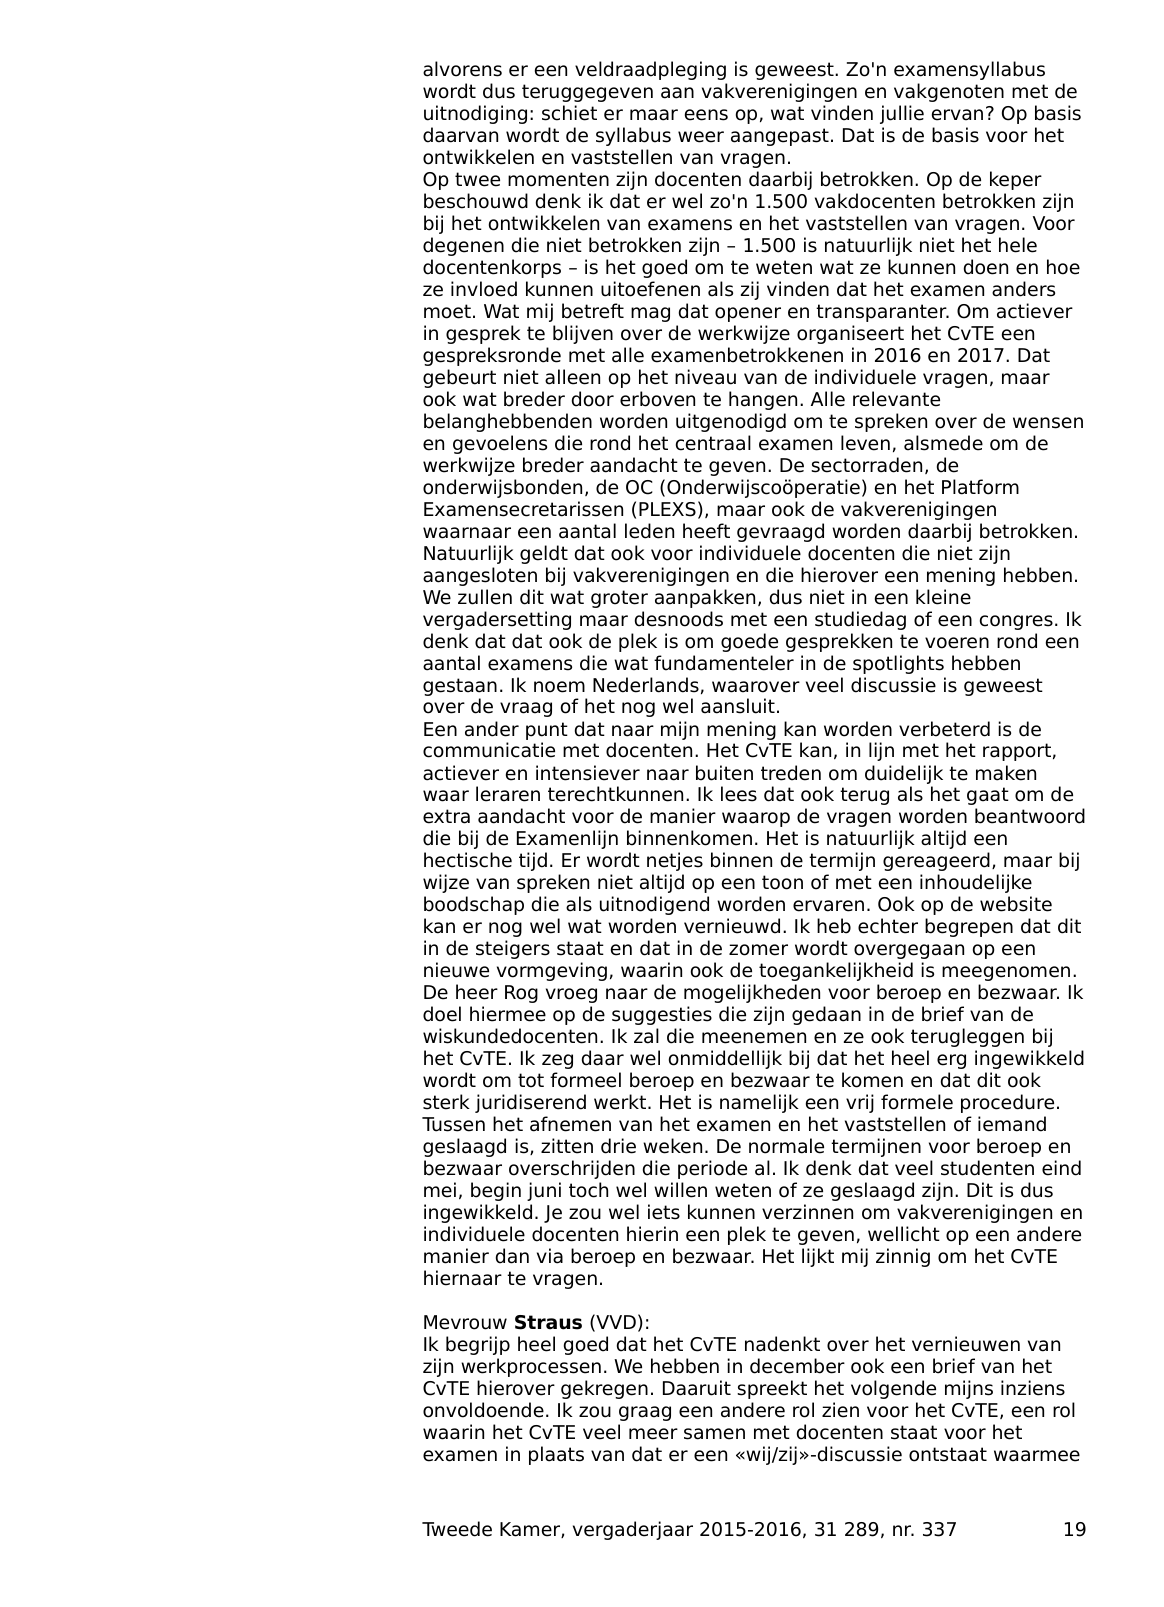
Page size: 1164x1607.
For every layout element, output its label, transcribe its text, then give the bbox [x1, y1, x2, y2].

text alvorens er een veldraadpleging is geweest. Zo'n examensyllabus wordt dus teruggegeven aan vakverenigingen en vakgenoten met de uitnodiging: schiet er maar eens op, wat vinden jullie ervan? Op basis daarvan wordt de syllabus weer aangepast. Dat is de basis voor het ontwikkelen en vaststellen van vragen. [422, 59, 1087, 169]
text Mevrouw Straus (VVD): [422, 1312, 1087, 1334]
text Ik begrijp heel goed dat het CvTE nadenkt over het vernieuwen van zijn werkprocessen. We hebben in december ook een brief van het CvTE hierover gekregen. Daaruit spreekt het volgende mijns inziens onvoldoende. Ik zou graag een andere rol zien voor het CvTE, een rol waarin het CvTE veel meer samen met docenten staat voor het examen in plaats van dat er een «wij/zij»-discussie ontstaat waarmee [422, 1334, 1087, 1466]
text Een ander punt dat naar mijn mening kan worden verbeterd is de communicatie met docenten. Het CvTE kan, in lijn met het rapport, actiever en intensiever naar buiten treden om duidelijk te maken waar leraren terechtkunnen. Ik lees dat ook terug als het gaat om de extra aandacht voor de manier waarop de vragen worden beantwoord die bij de Examenlijn binnenkomen. Het is natuurlijk altijd een hectische tijd. Er wordt netjes binnen de termijn gereageerd, maar bij wijze van spreken niet altijd op een toon of met een inhoudelijke boodschap die als uitnodigend worden ervaren. Ook op de website kan er nog wel wat worden vernieuwd. Ik heb echter begrepen dat dit in de steigers staat en dat in de zomer wordt overgegaan op een nieuwe vormgeving, waarin ook de toegankelijkheid is meegenomen. [422, 718, 1087, 982]
text De heer Rog vroeg naar de mogelijkheden voor beroep en bezwaar. Ik doel hiermee op de suggesties die zijn gedaan in de brief van de wiskundedocenten. Ik zal die meenemen en ze ook terugleggen bij het CvTE. Ik zeg daar wel onmiddellijk bij dat het heel erg ingewikkeld wordt om tot formeel beroep en bezwaar te komen en dat dit ook sterk juridiserend werkt. Het is namelijk een vrij formele procedure. Tussen het afnemen van het examen en het vaststellen of iemand geslaagd is, zitten drie weken. De normale termijnen voor beroep en bezwaar overschrijden die periode al. Ik denk dat veel studenten eind mei, begin juni toch wel willen weten of ze geslaagd zijn. Dit is dus ingewikkeld. Je zou wel iets kunnen verzinnen om vakverenigingen en individuele docenten hierin een plek te geven, wellicht op een andere manier dan via beroep en bezwaar. Het lijkt mij zinnig om het CvTE hiernaar te vragen. [422, 982, 1087, 1290]
text Op twee momenten zijn docenten daarbij betrokken. Op de keper beschouwd denk ik dat er wel zo'n 1.500 vakdocenten betrokken zijn bij het ontwikkelen van examens en het vaststellen van vragen. Voor degenen die niet betrokken zijn – 1.500 is natuurlijk niet het hele docentenkorps – is het goed om te weten wat ze kunnen doen en hoe ze invloed kunnen uitoefenen als zij vinden dat het examen anders moet. Wat mij betreft mag dat opener en transparanter. Om actiever in gesprek te blijven over de werkwijze organiseert het CvTE een gespreksronde met alle examenbetrokkenen in 2016 en 2017. Dat gebeurt niet alleen op het niveau van de individuele vragen, maar ook wat breder door erboven te hangen. Alle relevante belanghebbenden worden uitgenodigd om te spreken over de wensen en gevoelens die rond het centraal examen leven, alsmede om de werkwijze breder aandacht te geven. De sectorraden, de onderwijsbonden, de OC (Onderwijscoöperatie) en het Platform Examensecretarissen (PLEXS), maar ook de vakverenigingen waarnaar een aantal leden heeft gevraagd worden daarbij betrokken. Natuurlijk geldt dat ook voor individuele docenten die niet zijn aangesloten bij vakverenigingen en die hierover een mening hebben. We zullen dit wat groter aanpakken, dus niet in een kleine vergadersetting maar desnoods met een studiedag of een congres. Ik denk dat dat ook de plek is om goede gesprekken te voeren rond een aantal examens die wat fundamenteler in de spotlights hebben gestaan. Ik noem Nederlands, waarover veel discussie is geweest over de vraag of het nog wel aansluit. [422, 169, 1087, 718]
